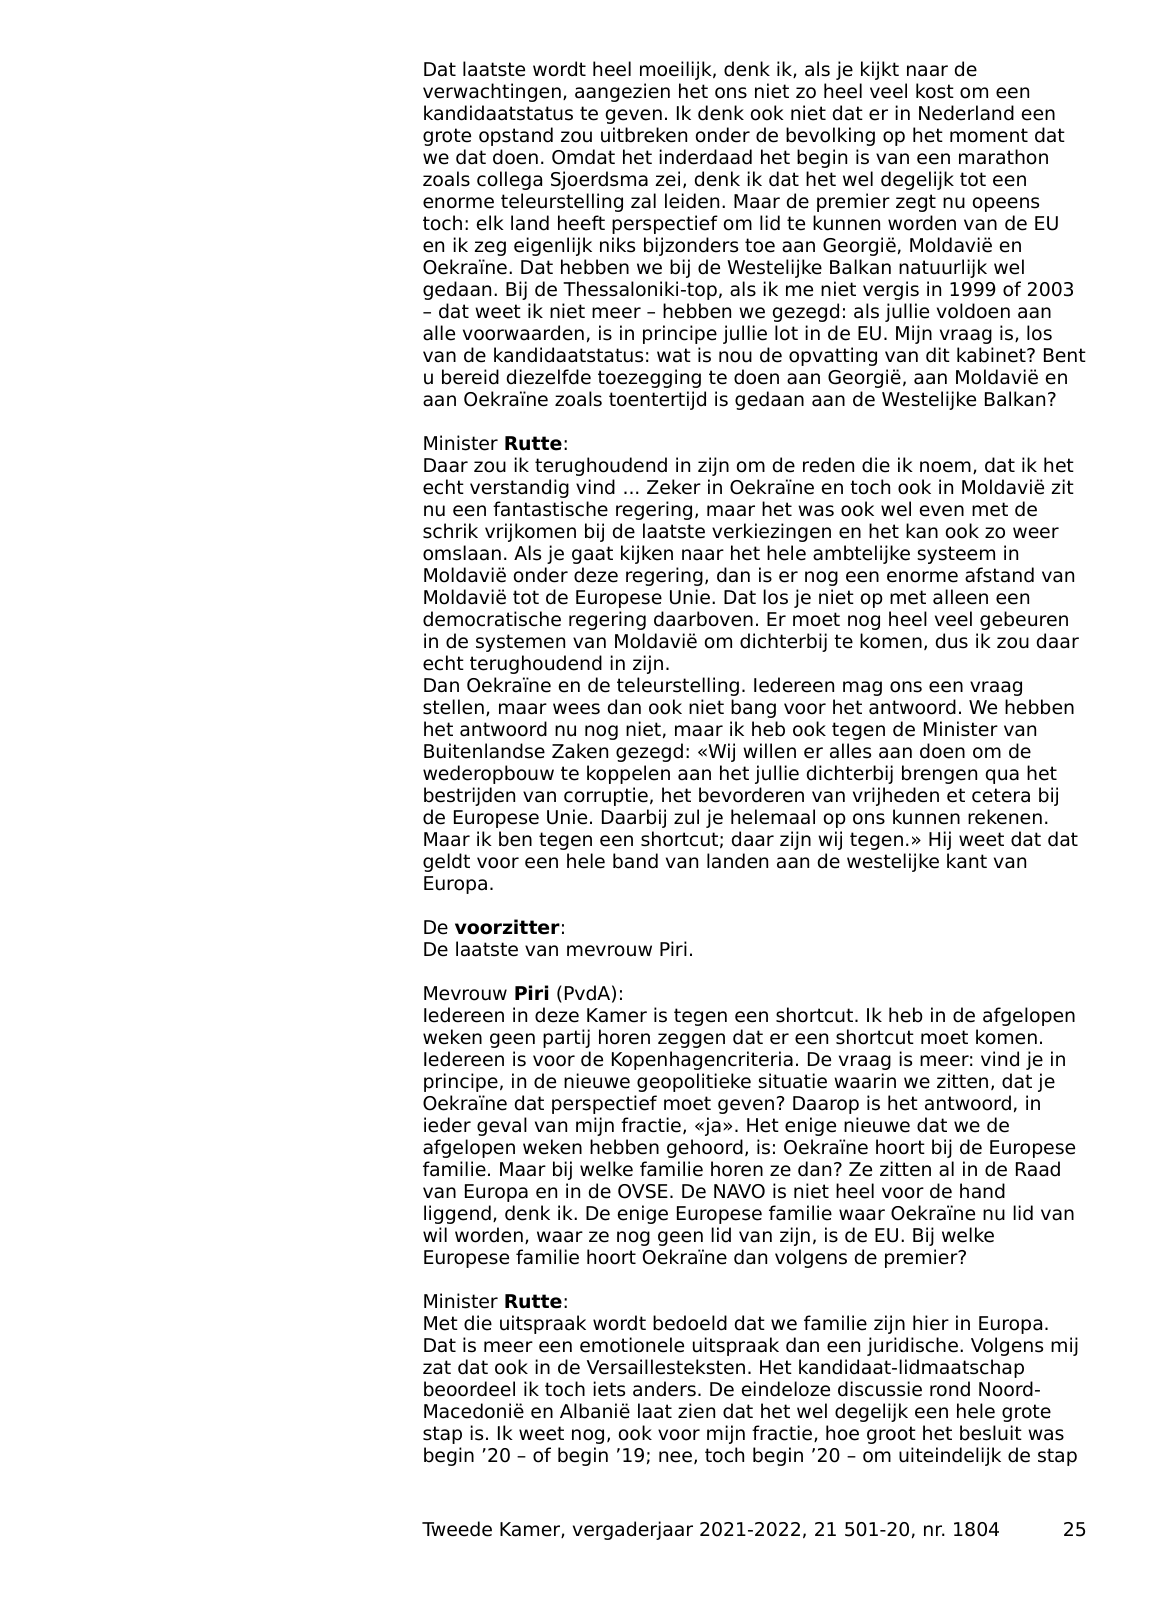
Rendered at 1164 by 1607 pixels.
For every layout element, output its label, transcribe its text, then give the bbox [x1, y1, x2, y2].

text De voorzitter: [422, 917, 1087, 939]
text Dat laatste wordt heel moeilijk, denk ik, als je kijkt naar de verwachtingen, aangezien het ons niet zo heel veel kost om een kandidaatstatus te geven. Ik denk ook niet dat er in Nederland een grote opstand zou uitbreken onder de bevolking op het moment dat we dat doen. Omdat het inderdaad het begin is van een marathon zoals collega Sjoerdsma zei, denk ik dat het wel degelijk tot een enorme teleurstelling zal leiden. Maar de premier zegt nu opeens toch: elk land heeft perspectief om lid te kunnen worden van de EU en ik zeg eigenlijk niks bijzonders toe aan Georgië, Moldavië en Oekraïne. Dat hebben we bij de Westelijke Balkan natuurlijk wel gedaan. Bij de Thessaloniki-top, als ik me niet vergis in 1999 of 2003 – dat weet ik niet meer – hebben we gezegd: als jullie voldoen aan alle voorwaarden, is in principe jullie lot in de EU. Mijn vraag is, los van de kandidaatstatus: wat is nou de opvatting van dit kabinet? Bent u bereid diezelfde toezegging te doen aan Georgië, aan Moldavië en aan Oekraïne zoals toentertijd is gedaan aan de Westelijke Balkan? [422, 59, 1087, 411]
text Dan Oekraïne en de teleurstelling. Iedereen mag ons een vraag stellen, maar wees dan ook niet bang voor het antwoord. We hebben het antwoord nu nog niet, maar ik heb ook tegen de Minister van Buitenlandse Zaken gezegd: «Wij willen er alles aan doen om de wederopbouw te koppelen aan het jullie dichterbij brengen qua het bestrijden van corruptie, het bevorderen van vrijheden et cetera bij de Europese Unie. Daarbij zul je helemaal op ons kunnen rekenen. Maar ik ben tegen een shortcut; daar zijn wij tegen.» Hij weet dat dat geldt voor een hele band van landen aan de westelijke kant van Europa. [422, 675, 1087, 894]
text Met die uitspraak wordt bedoeld dat we familie zijn hier in Europa. Dat is meer een emotionele uitspraak dan een juridische. Volgens mij zat dat ook in de Versaillesteksten. Het kandidaat-lidmaatschap beoordeel ik toch iets anders. De eindeloze discussie rond Noord-Macedonië en Albanië laat zien dat het wel degelijk een hele grote stap is. Ik weet nog, ook voor mijn fractie, hoe groot het besluit was begin ’20 – of begin ’19; nee, toch begin ’20 – om uiteindelijk de stap [422, 1313, 1087, 1467]
text Minister Rutte: [422, 433, 1087, 455]
text Minister Rutte: [422, 1291, 1087, 1313]
text Iedereen in deze Kamer is tegen een shortcut. Ik heb in de afgelopen weken geen partij horen zeggen dat er een shortcut moet komen. Iedereen is voor de Kopenhagencriteria. De vraag is meer: vind je in principe, in de nieuwe geopolitieke situatie waarin we zitten, dat je Oekraïne dat perspectief moet geven? Daarop is het antwoord, in ieder geval van mijn fractie, «ja». Het enige nieuwe dat we de afgelopen weken hebben gehoord, is: Oekraïne hoort bij de Europese familie. Maar bij welke familie horen ze dan? Ze zitten al in de Raad van Europa en in de OVSE. De NAVO is niet heel voor de hand liggend, denk ik. De enige Europese familie waar Oekraïne nu lid van wil worden, waar ze nog geen lid van zijn, is de EU. Bij welke Europese familie hoort Oekraïne dan volgens de premier? [422, 1005, 1087, 1268]
text De laatste van mevrouw Piri. [422, 939, 1087, 961]
text Daar zou ik terughoudend in zijn om de reden die ik noem, dat ik het echt verstandig vind ... Zeker in Oekraïne en toch ook in Moldavië zit nu een fantastische regering, maar het was ook wel even met de schrik vrijkomen bij de laatste verkiezingen en het kan ook zo weer omslaan. Als je gaat kijken naar het hele ambtelijke systeem in Moldavië onder deze regering, dan is er nog een enorme afstand van Moldavië tot de Europese Unie. Dat los je niet op met alleen een democratische regering daarboven. Er moet nog heel veel gebeuren in de systemen van Moldavië om dichterbij te komen, dus ik zou daar echt terughoudend in zijn. [422, 455, 1087, 675]
text Mevrouw Piri (PvdA): [422, 983, 1087, 1005]
